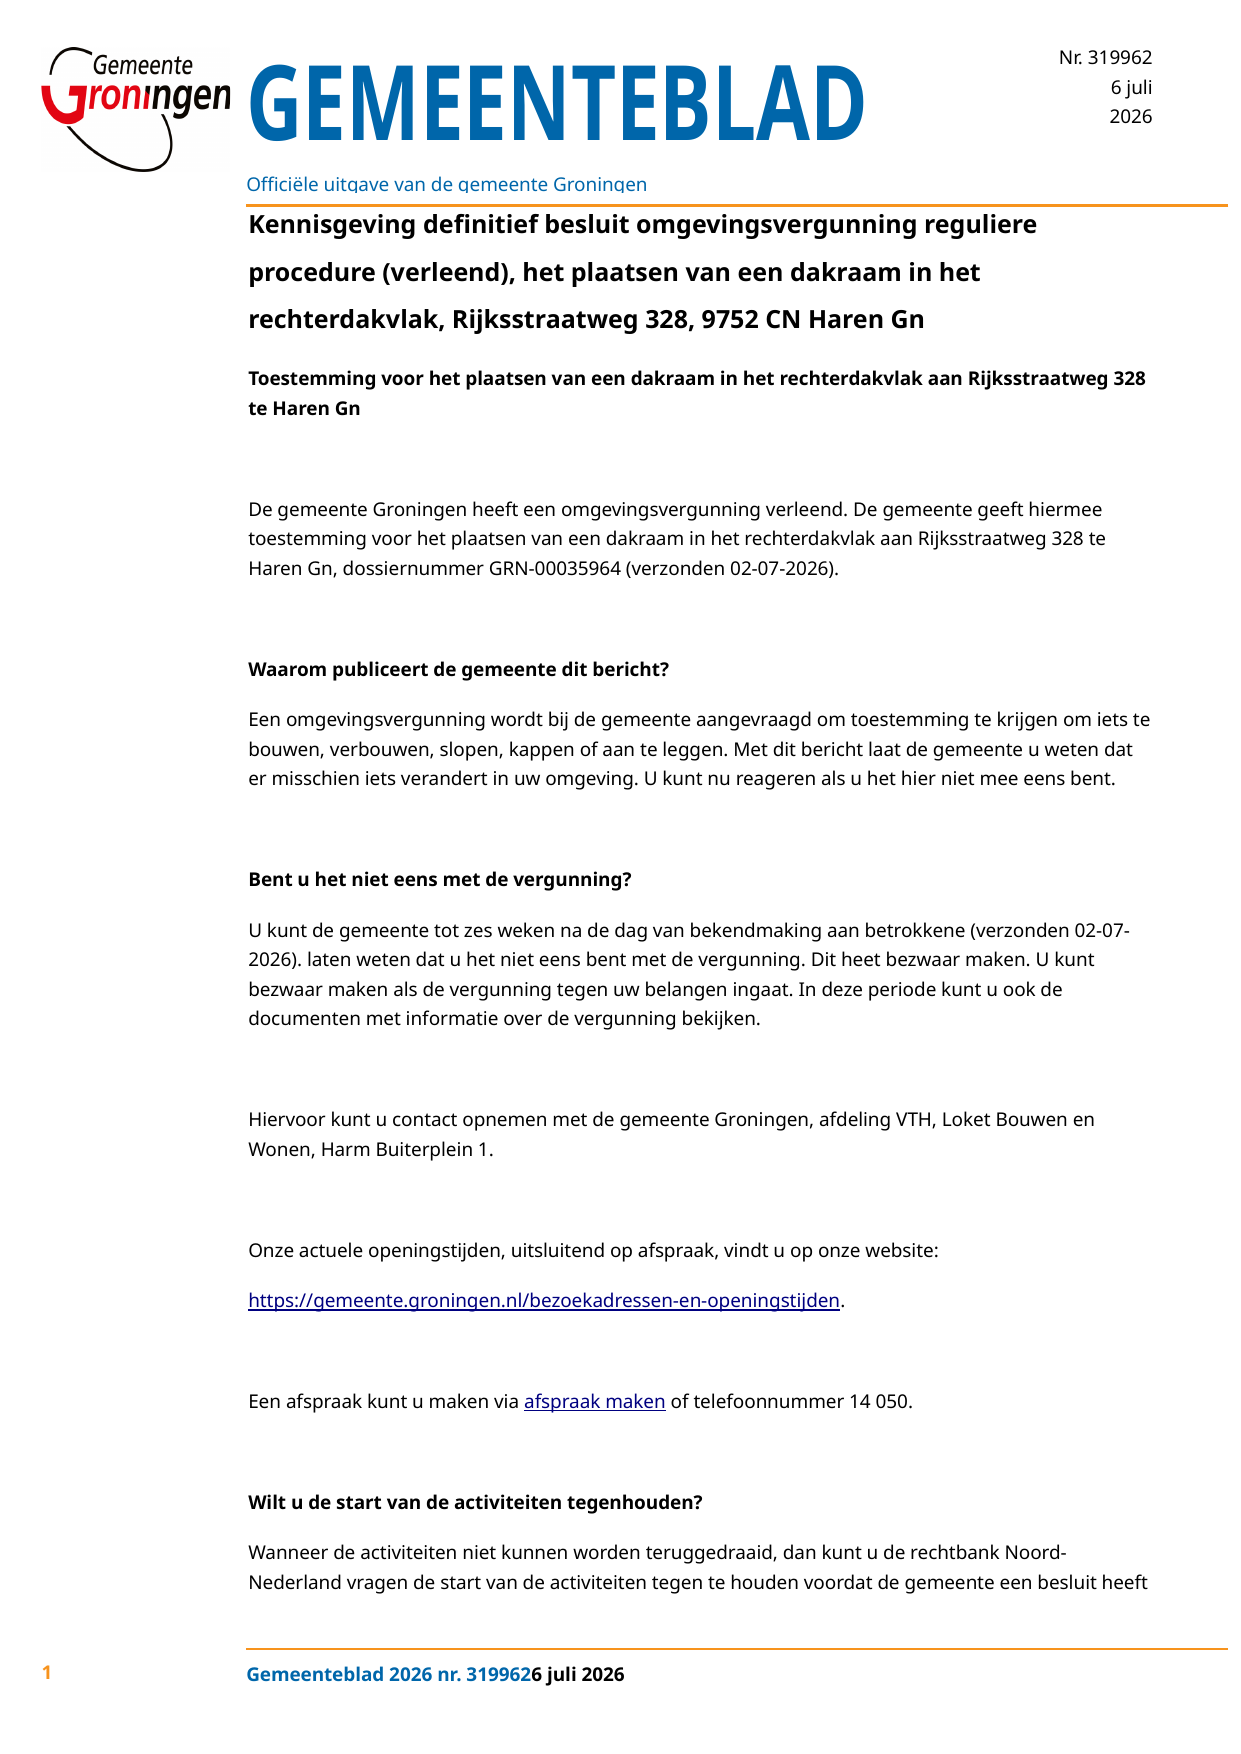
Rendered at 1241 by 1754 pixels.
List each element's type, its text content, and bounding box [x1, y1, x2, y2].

text Toestemming voor het plaatsen van een dakraam in het rechterdakvlak aan Rijksstraatweg 328 te Haren Gn [248, 366, 1152, 421]
text Wilt u de start van de activiteiten tegenhouden? [248, 1489, 1152, 1514]
text Onze actuele openingstijden, uitsluitend op afspraak, vindt u op onze website: [248, 1237, 1152, 1262]
text Bent u het niet eens met de vergunning? [248, 866, 1152, 892]
text Wanneer de activiteiten niet kunnen worden teruggedraaid, dan kunt u de rechtbank Noord-Nederland vragen de start van de activiteiten tegen te houden voordat de gemeente een besluit heeft [248, 1539, 1152, 1594]
text Een omgevingsvergunning wordt bij de gemeente aangevraagd om toestemming te krijgen om iets te bouwen, verbouwen, slopen, kappen of aan te leggen. Met dit bericht laat de gemeente u weten dat er misschien iets verandert in uw omgeving. U kunt nu reageren als u het hier niet mee eens bent. [248, 706, 1152, 791]
text Hiervoor kunt u contact opnemen met de gemeente Groningen, afdeling VTH, Loket Bouwen en Wonen, Harm Buiterplein 1. [248, 1106, 1152, 1162]
text Waarom publiceert de gemeente dit bericht? [248, 656, 1152, 682]
text Een afspraak kunt u maken via afspraak maken of telefoonnummer 14 050. [248, 1388, 1152, 1414]
picture [41, 47, 231, 172]
text De gemeente Groningen heeft een omgevingsvergunning verleend. De gemeente geeft hiermee toestemming voor het plaatsen van een dakraam in het rechterdakvlak aan Rijksstraatweg 328 te Haren Gn, dossiernummer GRN-00035964 (verzonden 02-07-2026). [248, 496, 1152, 581]
text U kunt de gemeente tot zes weken na de dag van bekendmaking aan betrokkene (verzonden 02-07-2026). laten weten dat u het niet eens bent met de vergunning. Dit heet bezwaar maken. U kunt bezwaar maken als de vergunning tegen uw belangen ingaat. In deze periode kunt u ook de documenten met informatie over de vergunning bekijken. [248, 917, 1152, 1031]
text https://gemeente.groningen.nl/bezoekadressen-en-openingstijden. [248, 1287, 1152, 1313]
text Kennisgeving definitief besluit omgevingsvergunning reguliere procedure (verleend), het plaatsen van een dakraam in het rechterdakvlak, Rijksstraatweg 328, 9752 CN Haren Gn [248, 207, 1152, 336]
